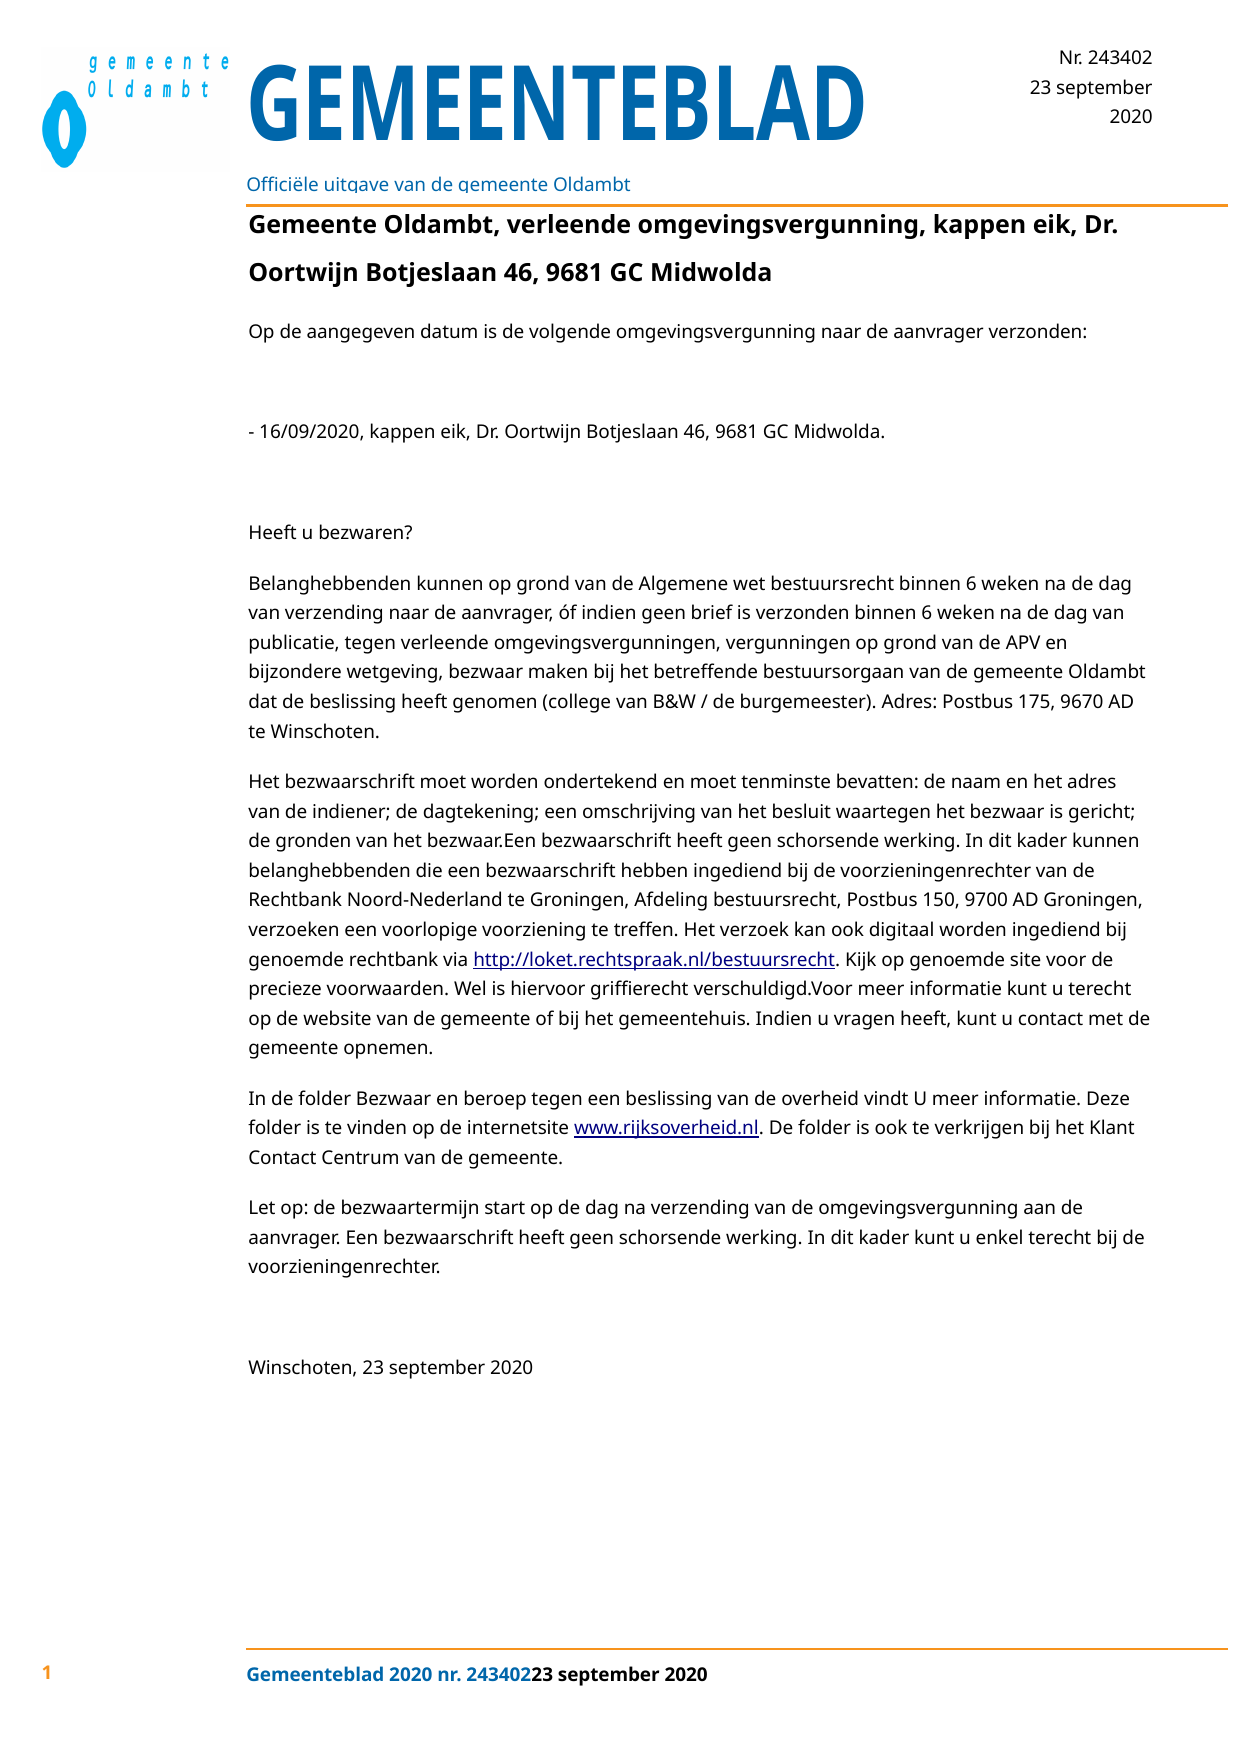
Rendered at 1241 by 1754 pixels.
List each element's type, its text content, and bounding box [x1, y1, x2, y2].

text Heeft u bezwaren? [248, 519, 1152, 545]
text Let op: de bezwaartermijn start op de dag na verzending van de omgevingsvergunning aan de aanvrager. Een bezwaarschrift heeft geen schorsende werking. In dit kader kunt u enkel terecht bij de voorzieningenrechter. [248, 1194, 1152, 1279]
text Op de aangegeven datum is de volgende omgevingsvergunning naar de aanvrager verzonden: [248, 318, 1152, 344]
text In de folder Bezwaar en beroep tegen een beslissing van de overheid vindt U meer informatie. Deze folder is te vinden op de internetsite www.rijksoverheid.nl. De folder is ook te verkrijgen bij het Klant Contact Centrum van de gemeente. [248, 1085, 1152, 1170]
text - 16/09/2020, kappen eik, Dr. Oortwijn Botjeslaan 46, 9681 GC Midwolda. [248, 419, 1152, 444]
text Het bezwaarschrift moet worden ondertekend en moet tenminste bevatten: de naam en het adres van de indiener; de dagtekening; een omschrijving van het besluit waartegen het bezwaar is gericht; de gronden van het bezwaar.Een bezwaarschrift heeft geen schorsende werking. In dit kader kunnen belanghebbenden die een bezwaarschrift hebben ingediend bij de voorzieningenrechter van de Rechtbank Noord-Nederland te Groningen, Afdeling bestuursrecht, Postbus 150, 9700 AD Groningen, verzoeken een voorlopige voorziening te treffen. Het verzoek kan ook digitaal worden ingediend bij genoemde rechtbank via http://loket.rechtspraak.nl/bestuursrecht. Kijk op genoemde site voor de precieze voorwaarden. Wel is hiervoor griffierecht verschuldigd.Voor meer informatie kunt u terecht op de website van de gemeente of bij het gemeentehuis. Indien u vragen heeft, kunt u contact met de gemeente opnemen. [248, 768, 1152, 1060]
text Gemeente Oldambt, verleende omgevingsvergunning, kappen eik, Dr. Oortwijn Botjeslaan 46, 9681 GC Midwolda [248, 207, 1152, 288]
picture [41, 47, 231, 172]
text Belanghebbenden kunnen op grond van de Algemene wet bestuursrecht binnen 6 weken na de dag van verzending naar de aanvrager, óf indien geen brief is verzonden binnen 6 weken na de dag van publicatie, tegen verleende omgevingsvergunningen, vergunningen op grond van de APV en bijzondere wetgeving, bezwaar maken bij het betreffende bestuursorgaan van de gemeente Oldambt dat de beslissing heeft genomen (college van B&W / de burgemeester). Adres: Postbus 175, 9670 AD te Winschoten. [248, 570, 1152, 744]
text Winschoten, 23 september 2020 [248, 1354, 1152, 1380]
